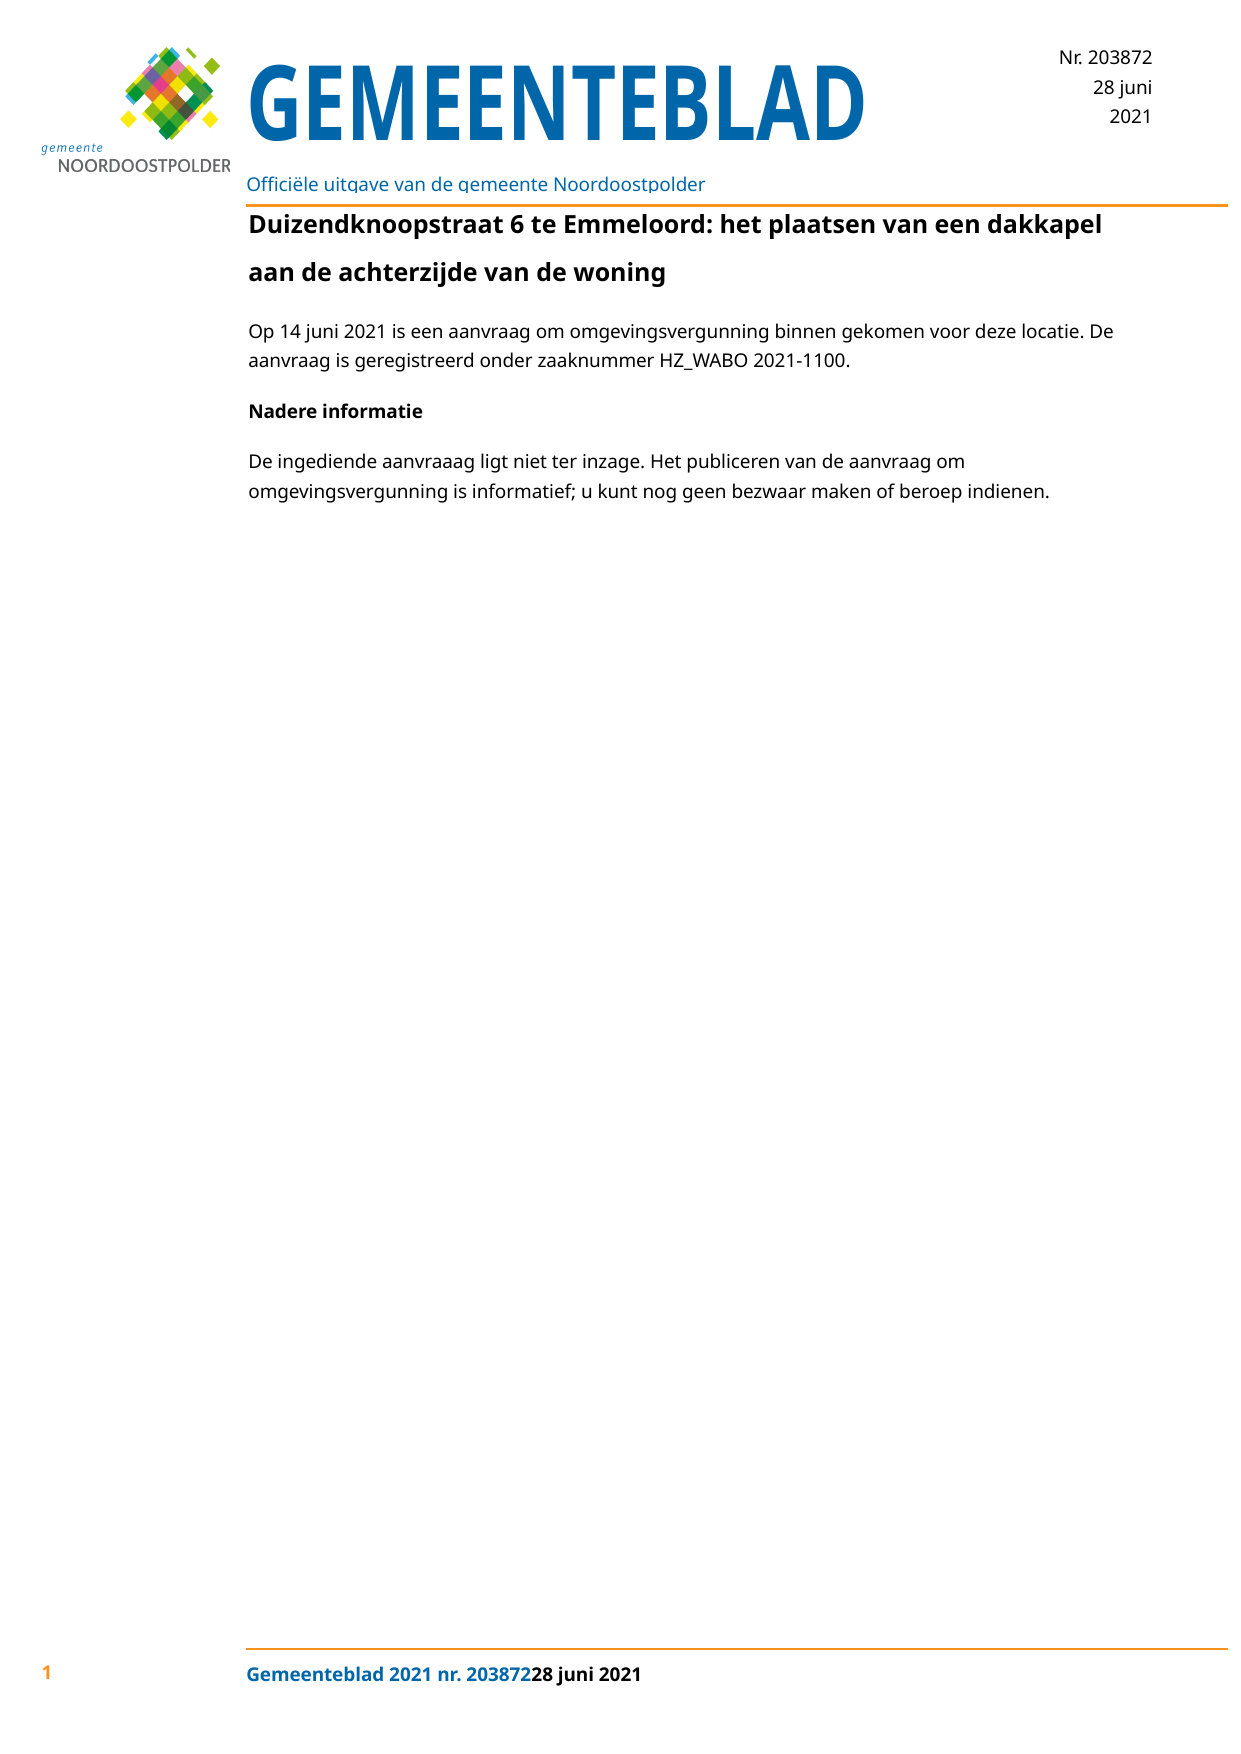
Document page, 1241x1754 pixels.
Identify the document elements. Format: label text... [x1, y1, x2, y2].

text Duizendknoopstraat 6 te Emmeloord: het plaatsen van een dakkapel aan de achterzijde van de woning [248, 207, 1152, 288]
text Op 14 juni 2021 is een aanvraag om omgevingsvergunning binnen gekomen voor deze locatie. De aanvraag is geregistreerd onder zaaknummer HZ_WABO 2021-1100. [248, 318, 1152, 373]
picture [41, 47, 231, 172]
text Nadere informatie [248, 398, 1152, 424]
text De ingediende aanvraaag ligt niet ter inzage. Het publiceren van de aanvraag om omgevingsvergunning is informatief; u kunt nog geen bezwaar maken of beroep indienen. [248, 448, 1152, 504]
